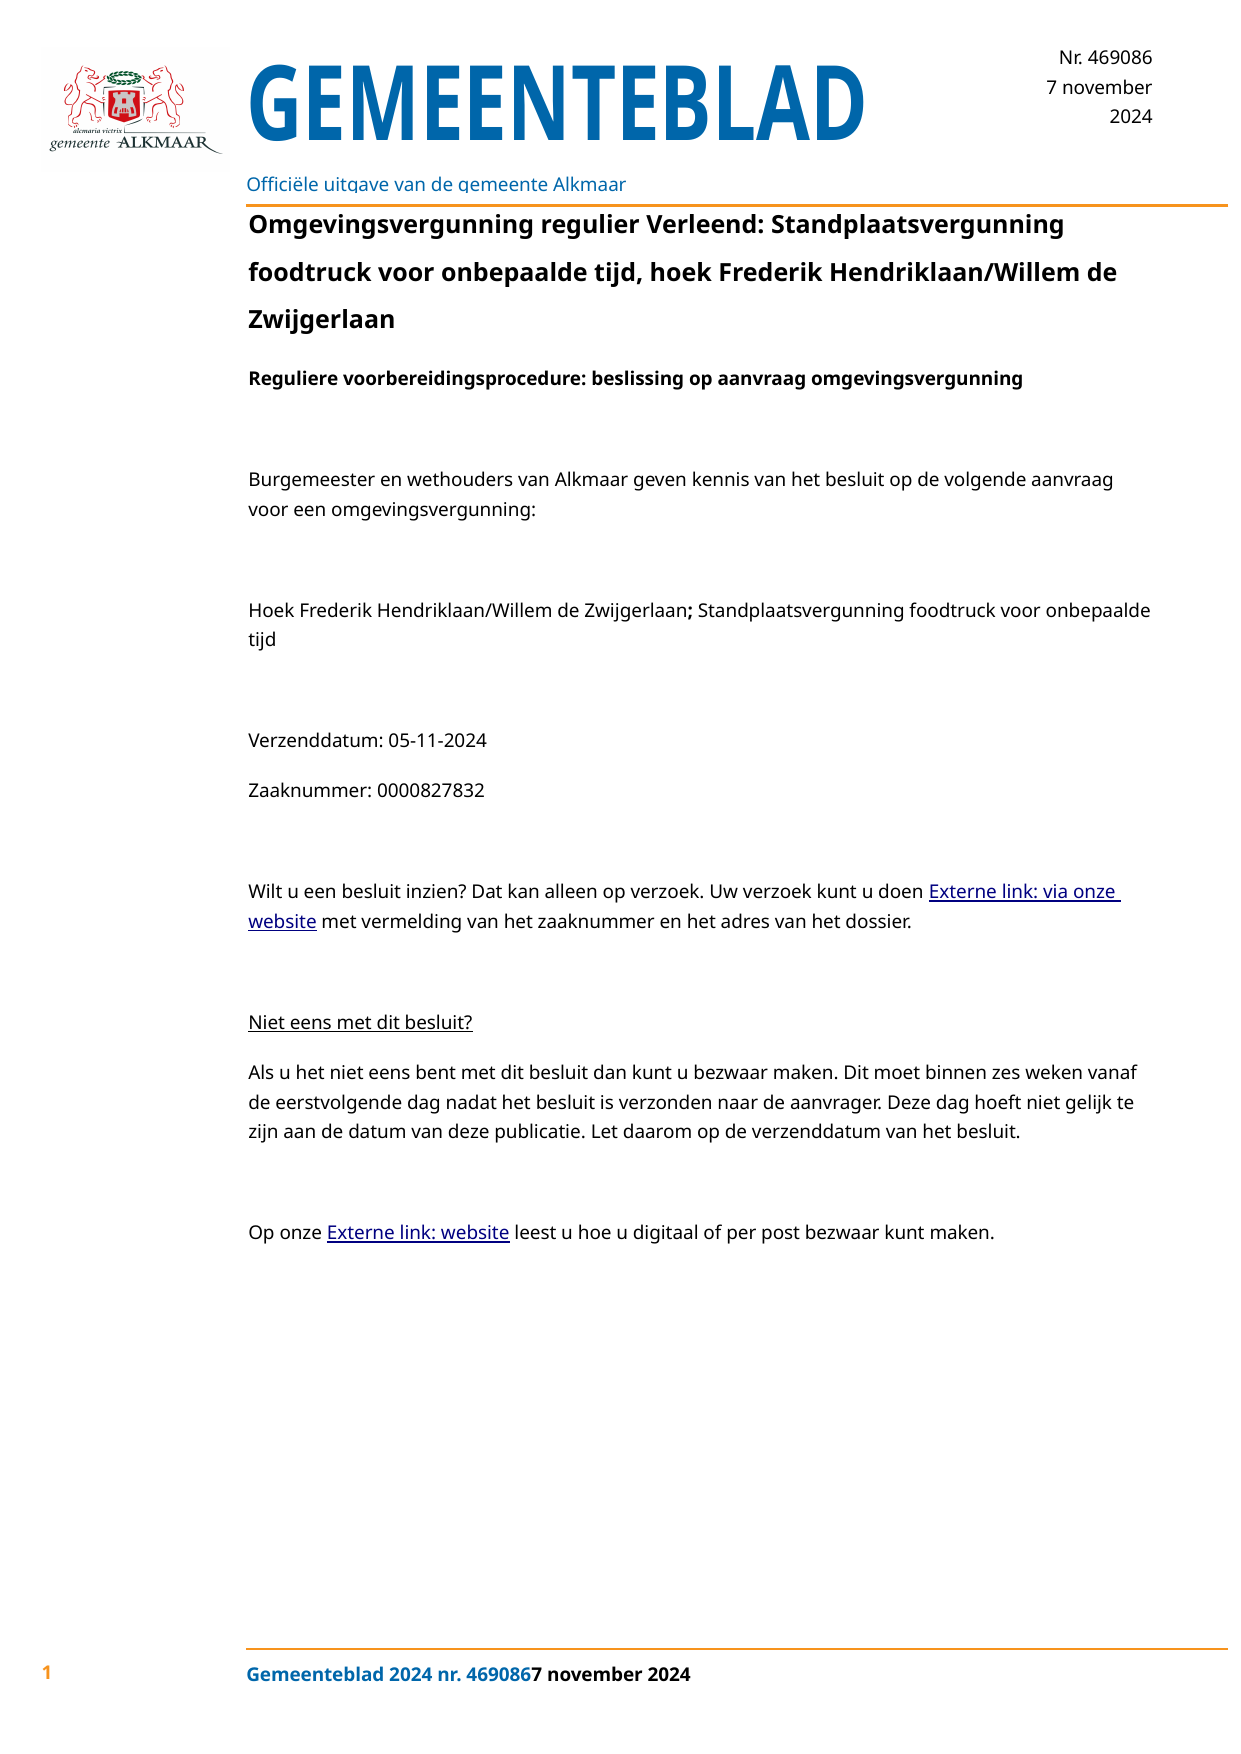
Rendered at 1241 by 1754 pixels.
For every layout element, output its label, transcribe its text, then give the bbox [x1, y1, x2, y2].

text Verzenddatum: 05-11-2024 [248, 727, 1152, 753]
text Reguliere voorbereidingsprocedure: beslissing op aanvraag omgevingsvergunning [248, 366, 1152, 391]
text Als u het niet eens bent met dit besluit dan kunt u bezwaar maken. Dit moet binnen zes weken vanaf de eerstvolgende dag nadat het besluit is verzonden naar de aanvrager. Deze dag hoeft niet gelijk te zijn aan de datum van deze publicatie. Let daarom op de verzenddatum van het besluit. [248, 1059, 1152, 1144]
text Omgevingsvergunning regulier Verleend: Standplaatsvergunning foodtruck voor onbepaalde tijd, hoek Frederik Hendriklaan/Willem de Zwijgerlaan [248, 207, 1152, 336]
text Op onze Externe link: website leest u hoe u digitaal of per post bezwaar kunt maken. [248, 1219, 1152, 1245]
text Hoek Frederik Hendriklaan/Willem de Zwijgerlaan; Standplaatsvergunning foodtruck voor onbepaalde tijd [248, 597, 1152, 652]
picture [41, 47, 231, 172]
text Niet eens met dit besluit? [248, 1009, 1152, 1034]
text Wilt u een besluit inzien? Dat kan alleen op verzoek. Uw verzoek kunt u doen Externe link: via onze website met vermelding van het zaaknummer en het adres van het dossier. [248, 878, 1152, 934]
text Burgemeester en wethouders van Alkmaar geven kennis van het besluit op de volgende aanvraag voor een omgevingsvergunning: [248, 466, 1152, 522]
text Zaaknummer: 0000827832 [248, 778, 1152, 803]
